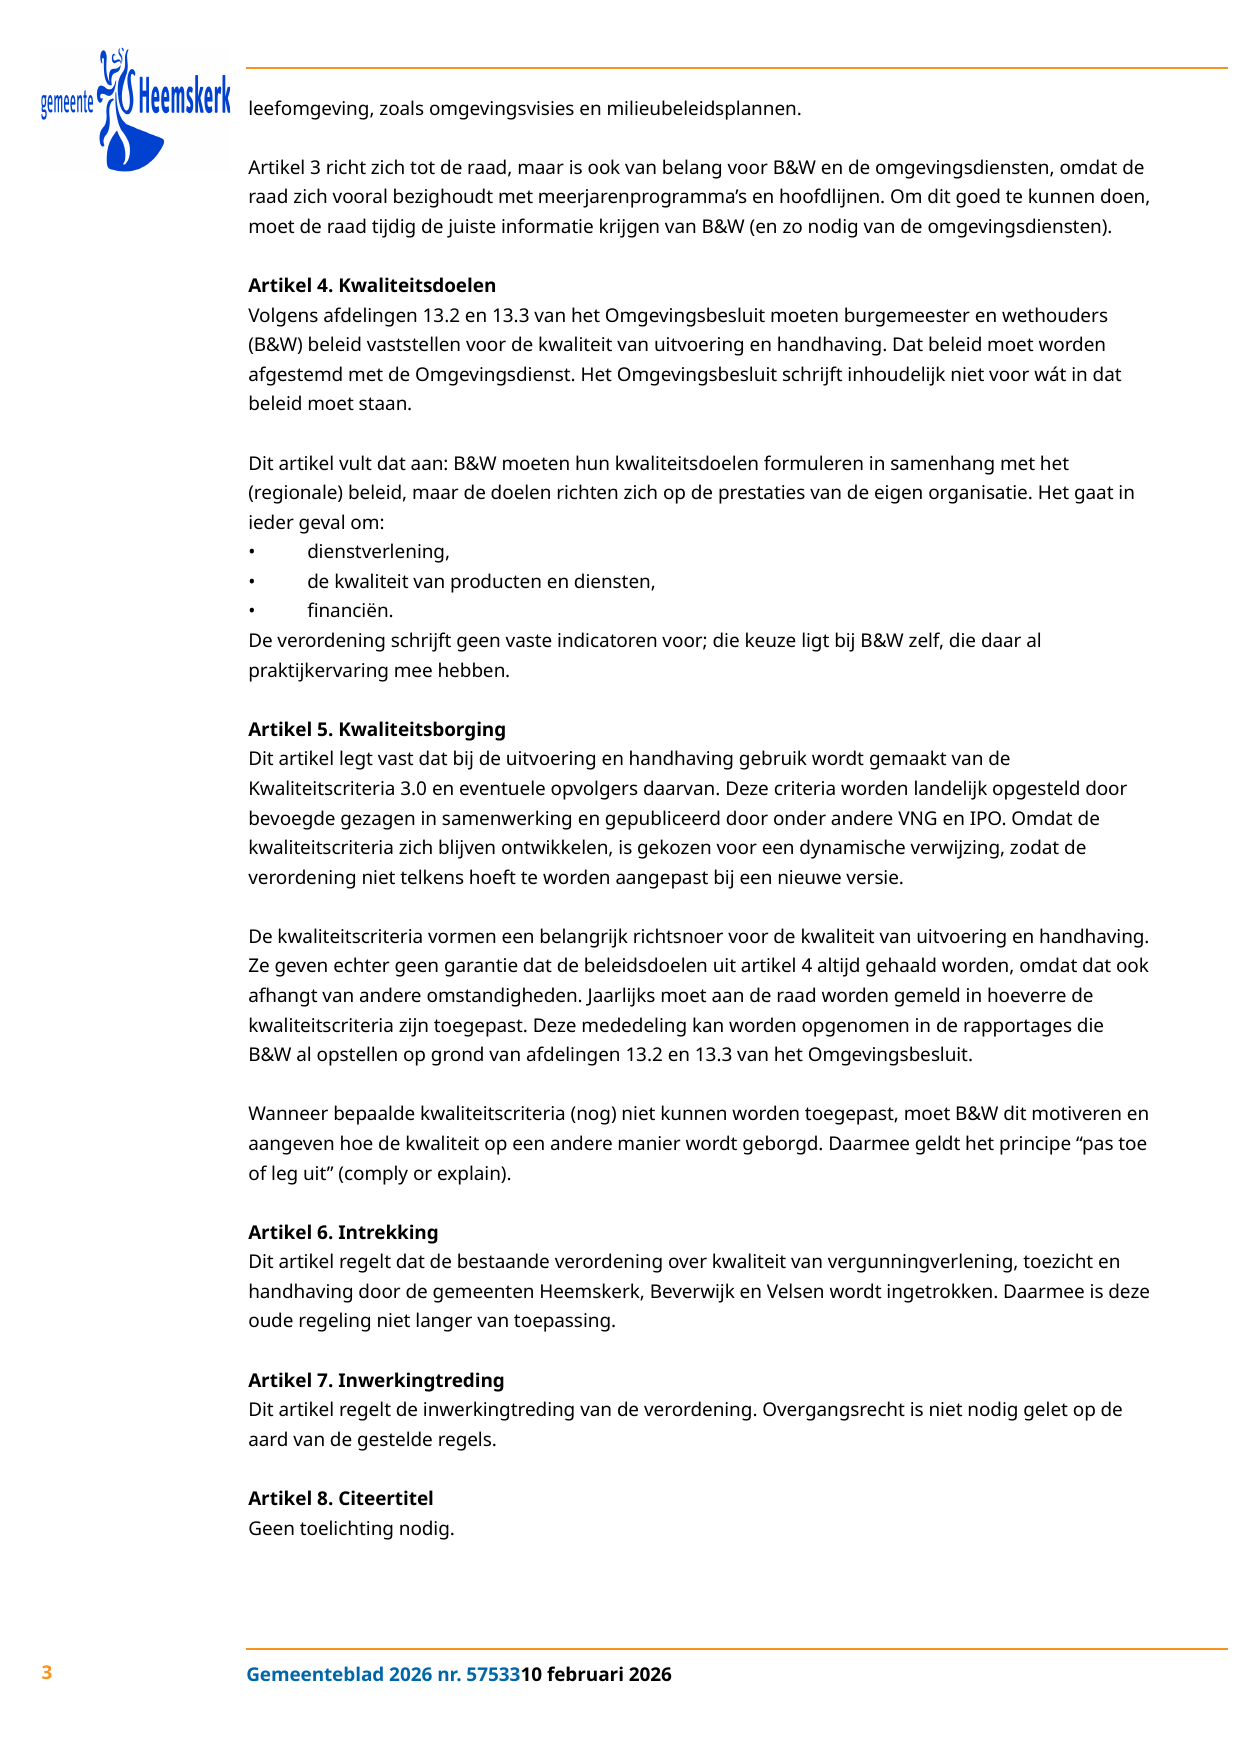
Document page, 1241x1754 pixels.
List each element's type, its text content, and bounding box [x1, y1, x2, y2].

list de kwaliteit van producten en diensten, [248, 568, 1152, 594]
text Artikel 7. Inwerkingtreding [248, 1367, 1152, 1393]
list financiën. [248, 598, 1152, 623]
text Dit artikel vult dat aan: B&W moeten hun kwaliteitsdoelen formuleren in samenhang met het (regionale) beleid, maar de doelen richten zich op de prestaties van de eigen organisatie. Het gaat in ieder geval om: [248, 450, 1152, 535]
text Dit artikel regelt dat de bestaande verordening over kwaliteit van vergunningverlening, toezicht en handhaving door de gemeenten Heemskerk, Beverwijk en Velsen wordt ingetrokken. Daarmee is deze oude regeling niet langer van toepassing. [248, 1248, 1152, 1333]
text Wanneer bepaalde kwaliteitscriteria (nog) niet kunnen worden toegepast, moet B&W dit motiveren en aangeven hoe de kwaliteit op een andere manier wordt geborgd. Daarmee geldt het principe “pas toe of leg uit” (comply or explain). [248, 1101, 1152, 1186]
text De verordening schrijft geen vaste indicatoren voor; die keuze ligt bij B&W zelf, die daar al praktijkervaring mee hebben. [248, 627, 1152, 683]
picture [41, 47, 231, 172]
text Artikel 5. Kwaliteitsborging [248, 716, 1152, 742]
text Artikel 3 richt zich tot de raad, maar is ook van belang voor B&W en de omgevingsdiensten, omdat de raad zich vooral bezighoudt met meerjarenprogramma’s en hoofdlijnen. Om dit goed te kunnen doen, moet de raad tijdig de juiste informatie krijgen van B&W (en zo nodig van de omgevingsdiensten). [248, 154, 1152, 239]
list dienstverlening, [248, 538, 1152, 564]
text Geen toelichting nodig. [248, 1515, 1152, 1541]
text Dit artikel regelt de inwerkingtreding van de verordening. Overgangsrecht is niet nodig gelet op de aard van de gestelde regels. [248, 1396, 1152, 1452]
text Dit artikel legt vast dat bij de uitvoering en handhaving gebruik wordt gemaakt van de Kwaliteitscriteria 3.0 en eventuele opvolgers daarvan. Deze criteria worden landelijk opgesteld door bevoegde gezagen in samenwerking en gepubliceerd door onder andere VNG en IPO. Omdat de kwaliteitscriteria zich blijven ontwikkelen, is gekozen voor een dynamische verwijzing, zodat de verordening niet telkens hoeft te worden aangepast bij een nieuwe versie. [248, 746, 1152, 890]
text Artikel 6. Intrekking [248, 1219, 1152, 1245]
text Artikel 4. Kwaliteitsdoelen [248, 272, 1152, 298]
text De kwaliteitscriteria vormen een belangrijk richtsnoer voor de kwaliteit van uitvoering en handhaving. Ze geven echter geen garantie dat de beleidsdoelen uit artikel 4 altijd gehaald worden, omdat dat ook afhangt van andere omstandigheden. Jaarlijks moet aan de raad worden gemeld in hoeverre de kwaliteitscriteria zijn toegepast. Deze mededeling kan worden opgenomen in de rapportages die B&W al opstellen op grond van afdelingen 13.2 en 13.3 van het Omgevingsbesluit. [248, 923, 1152, 1067]
text Artikel 8. Citeertitel [248, 1485, 1152, 1511]
text Volgens afdelingen 13.2 en 13.3 van het Omgevingsbesluit moeten burgemeester en wethouders (B&W) beleid vaststellen voor de kwaliteit van uitvoering en handhaving. Dat beleid moet worden afgestemd met de Omgevingsdienst. Het Omgevingsbesluit schrijft inhoudelijk niet voor wát in dat beleid moet staan. [248, 302, 1152, 416]
text leefomgeving, zoals omgevingsvisies en milieubeleidsplannen. [248, 95, 1152, 121]
